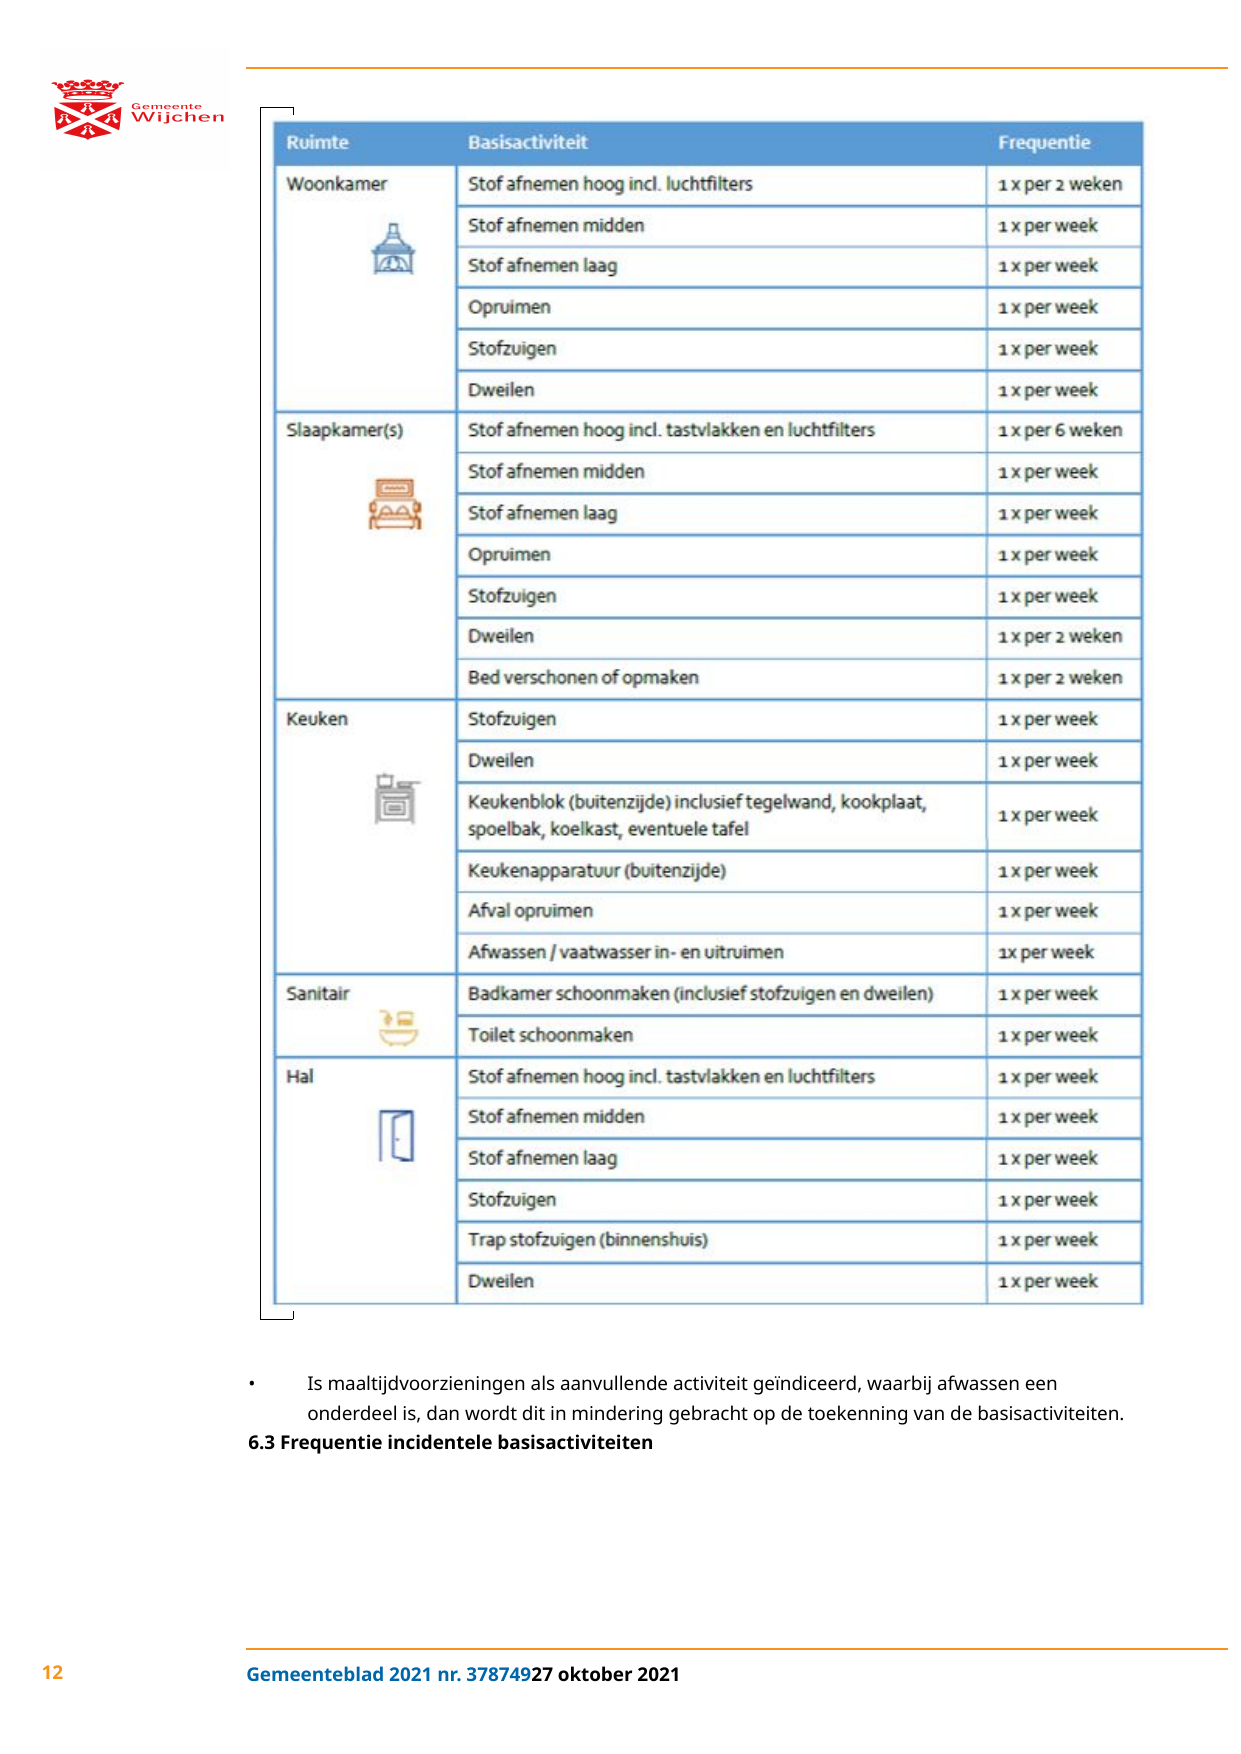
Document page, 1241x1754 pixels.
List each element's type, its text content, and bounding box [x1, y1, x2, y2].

picture [268, 115, 1155, 1311]
list Is maaltijdvoorzieningen als aanvullende activiteit geïndiceerd, waarbij afwassen een onderdeel is, dan wordt dit in mindering gebracht op de toekenning van de basisactiviteiten. [248, 1370, 1152, 1426]
picture [41, 47, 231, 172]
text 6.3 Frequentie incidentele basisactiviteiten [248, 1429, 1152, 1455]
